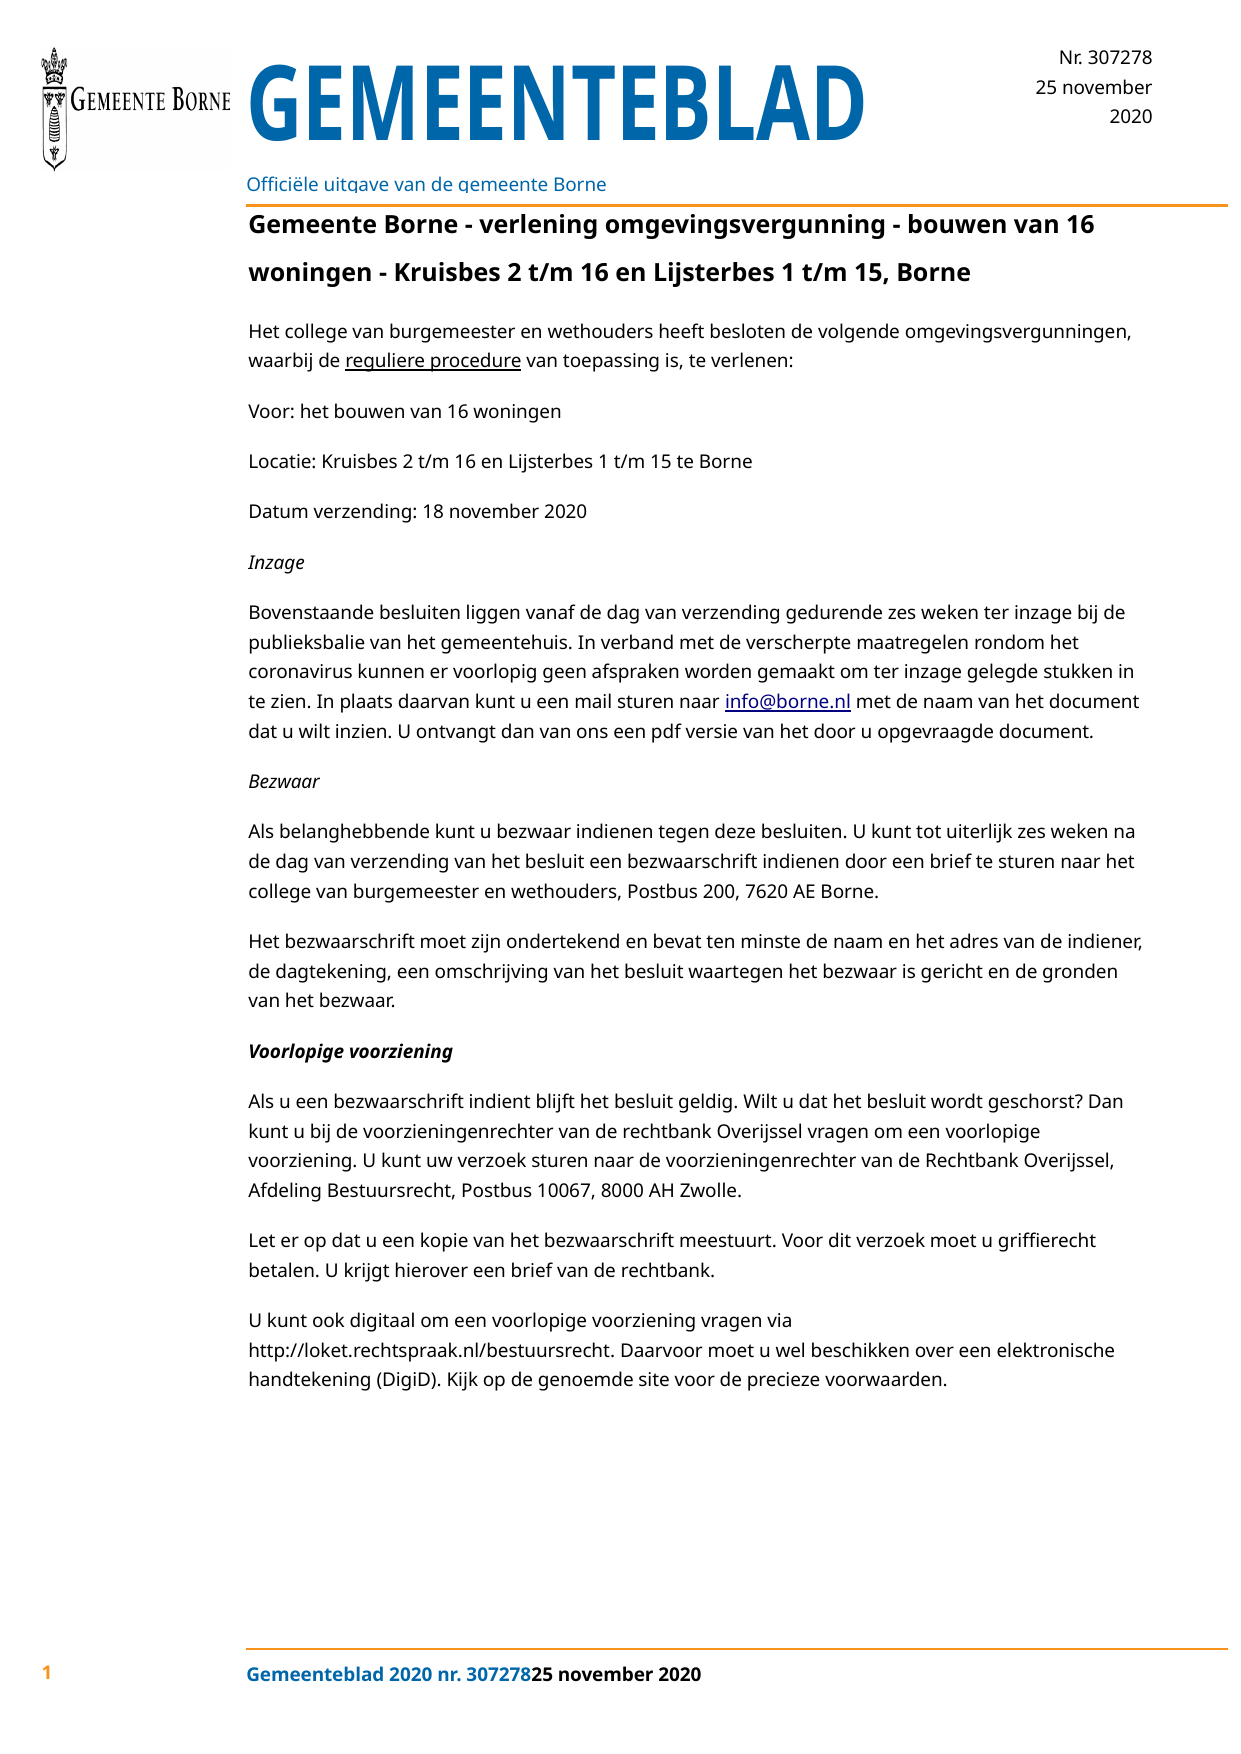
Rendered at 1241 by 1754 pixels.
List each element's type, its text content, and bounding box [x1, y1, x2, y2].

text Datum verzending: 18 november 2020 [248, 499, 1152, 524]
text Gemeente Borne - verlening omgevingsvergunning - bouwen van 16 woningen - Kruisbes 2 t/m 16 en Lijsterbes 1 t/m 15, Borne [248, 207, 1152, 288]
picture [41, 47, 231, 172]
text Voorlopige voorziening [248, 1038, 1152, 1064]
text Voor: het bouwen van 16 woningen [248, 398, 1152, 424]
text U kunt ook digitaal om een voorlopige voorziening vragen via http://loket.rechtspraak.nl/bestuursrecht. Daarvoor moet u wel beschikken over een elektronische handtekening (DigiD). Kijk op de genoemde site voor de precieze voorwaarden. [248, 1307, 1152, 1392]
text Bovenstaande besluiten liggen vanaf de dag van verzending gedurende zes weken ter inzage bij de publieksbalie van het gemeentehuis. In verband met de verscherpte maatregelen rondom het coronavirus kunnen er voorlopig geen afspraken worden gemaakt om ter inzage gelegde stukken in te zien. In plaats daarvan kunt u een mail sturen naar info@borne.nl met de naam van het document dat u wilt inzien. U ontvangt dan van ons een pdf versie van het door u opgevraagde document. [248, 599, 1152, 744]
text Locatie: Kruisbes 2 t/m 16 en Lijsterbes 1 t/m 15 te Borne [248, 448, 1152, 474]
text Als u een bezwaarschrift indient blijft het besluit geldig. Wilt u dat het besluit wordt geschorst? Dan kunt u bij de voorzieningenrechter van de rechtbank Overijssel vragen om een voorlopige voorziening. U kunt uw verzoek sturen naar de voorzieningenrechter van de Rechtbank Overijssel, Afdeling Bestuursrecht, Postbus 10067, 8000 AH Zwolle. [248, 1088, 1152, 1203]
text Als belanghebbende kunt u bezwaar indienen tegen deze besluiten. U kunt tot uiterlijk zes weken na de dag van verzending van het besluit een bezwaarschrift indienen door een brief te sturen naar het college van burgemeester en wethouders, Postbus 200, 7620 AE Borne. [248, 819, 1152, 904]
text Het college van burgemeester en wethouders heeft besloten de volgende omgevingsvergunningen, waarbij de reguliere procedure van toepassing is, te verlenen: [248, 318, 1152, 373]
text Inzage [248, 549, 1152, 575]
text Bezwaar [248, 768, 1152, 794]
text Let er op dat u een kopie van het bezwaarschrift meestuurt. Voor dit verzoek moet u griffierecht betalen. U krijgt hierover een brief van de rechtbank. [248, 1227, 1152, 1283]
text Het bezwaarschrift moet zijn ondertekend en bevat ten minste de naam en het adres van de indiener, de dagtekening, een omschrijving van het besluit waartegen het bezwaar is gericht en de gronden van het bezwaar. [248, 928, 1152, 1013]
